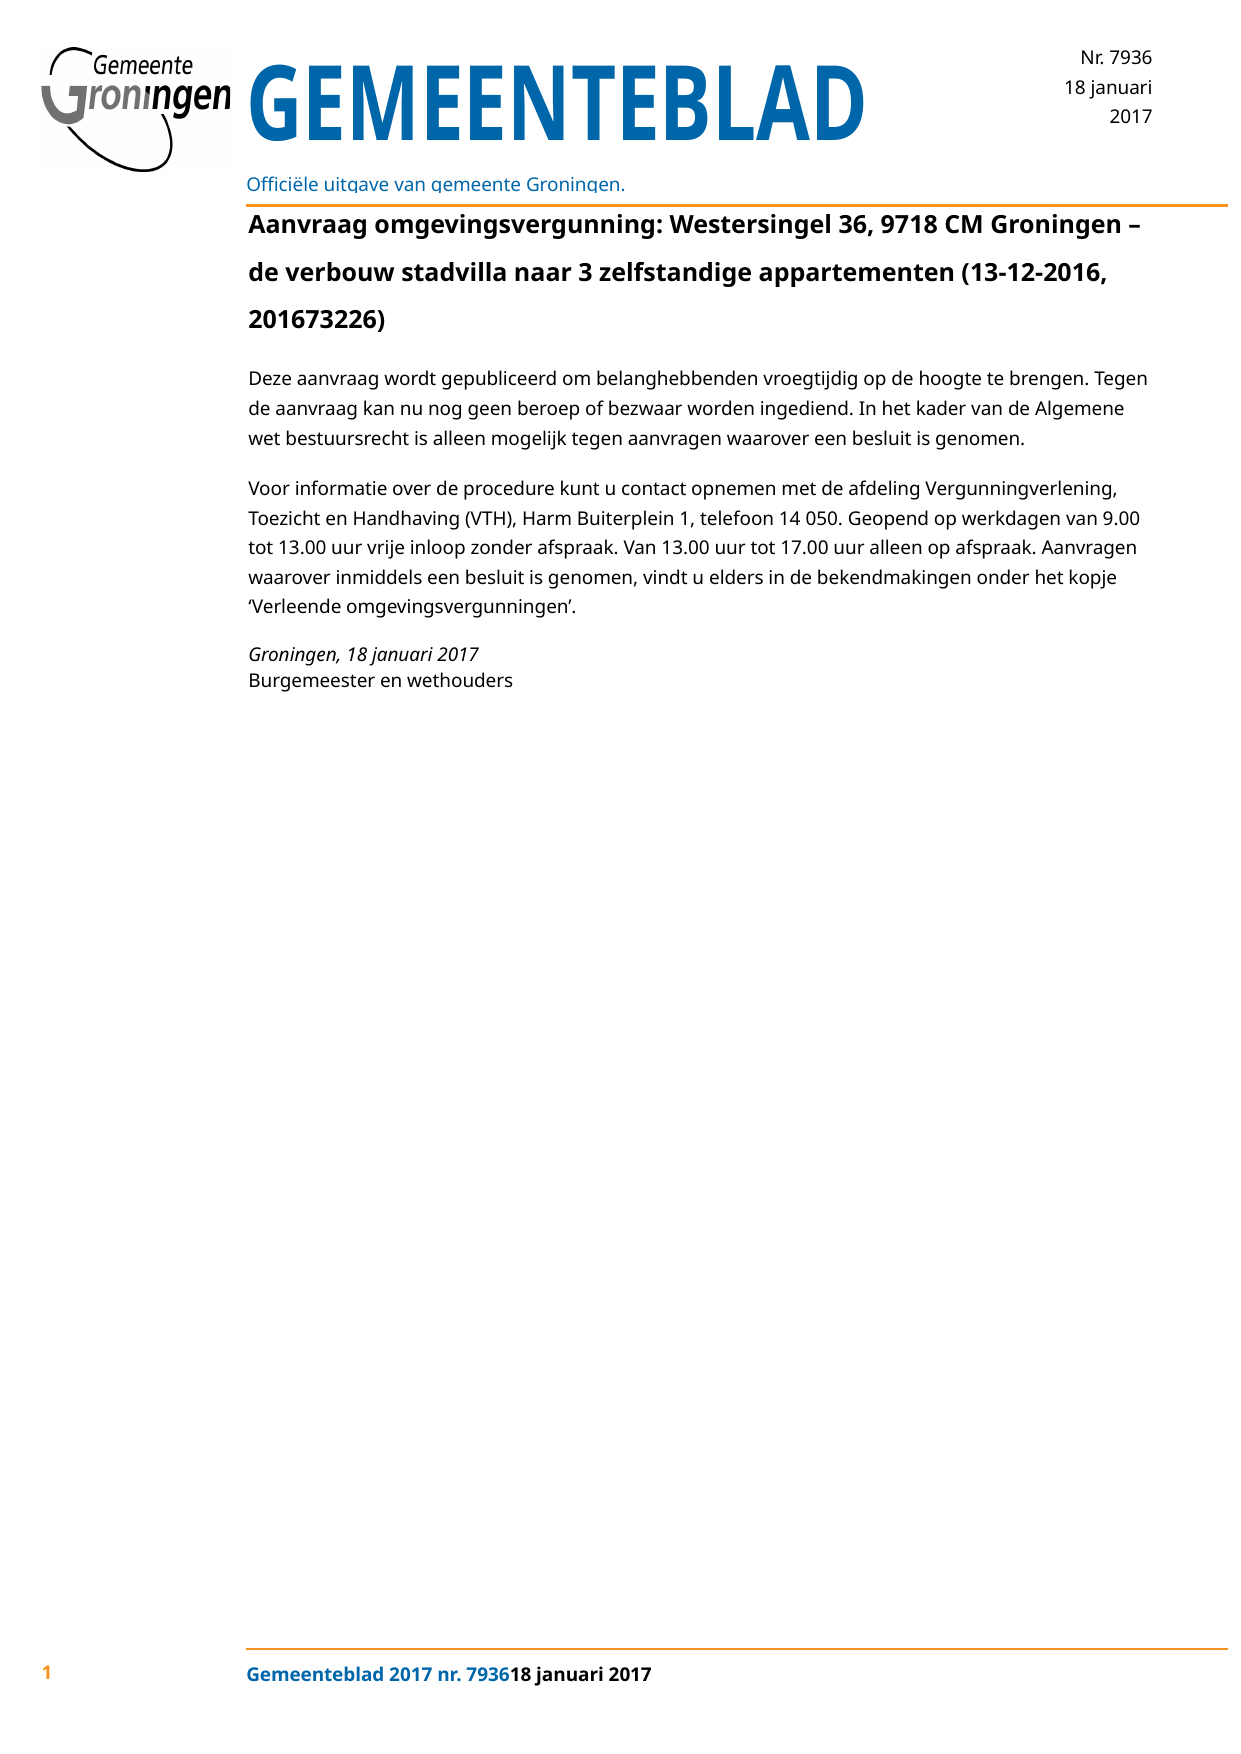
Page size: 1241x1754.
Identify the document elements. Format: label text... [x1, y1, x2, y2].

text Groningen, 18 januari 2017 [248, 641, 1152, 667]
picture [41, 47, 231, 172]
text Voor informatie over de procedure kunt u contact opnemen met de afdeling Vergunningverlening, Toezicht en Handhaving (VTH), Harm Buiterplein 1, telefoon 14 050. Geopend op werkdagen van 9.00 tot 13.00 uur vrije inloop zonder afspraak. Van 13.00 uur tot 17.00 uur alleen op afspraak. Aanvragen waarover inmiddels een besluit is genomen, vindt u elders in de bekendmakingen onder het kopje ‘Verleende omgevingsvergunningen’. [248, 475, 1152, 619]
text Burgemeester en wethouders [248, 667, 1152, 693]
text Deze aanvraag wordt gepubliceerd om belanghebbenden vroegtijdig op de hoogte te brengen. Tegen de aanvraag kan nu nog geen beroep of bezwaar worden ingediend. In het kader van de Algemene wet bestuursrecht is alleen mogelijk tegen aanvragen waarover een besluit is genomen. [248, 366, 1152, 450]
text Aanvraag omgevingsvergunning: Westersingel 36, 9718 CM Groningen – de verbouw stadvilla naar 3 zelfstandige appartementen (13-12-2016, 201673226) [248, 207, 1152, 336]
